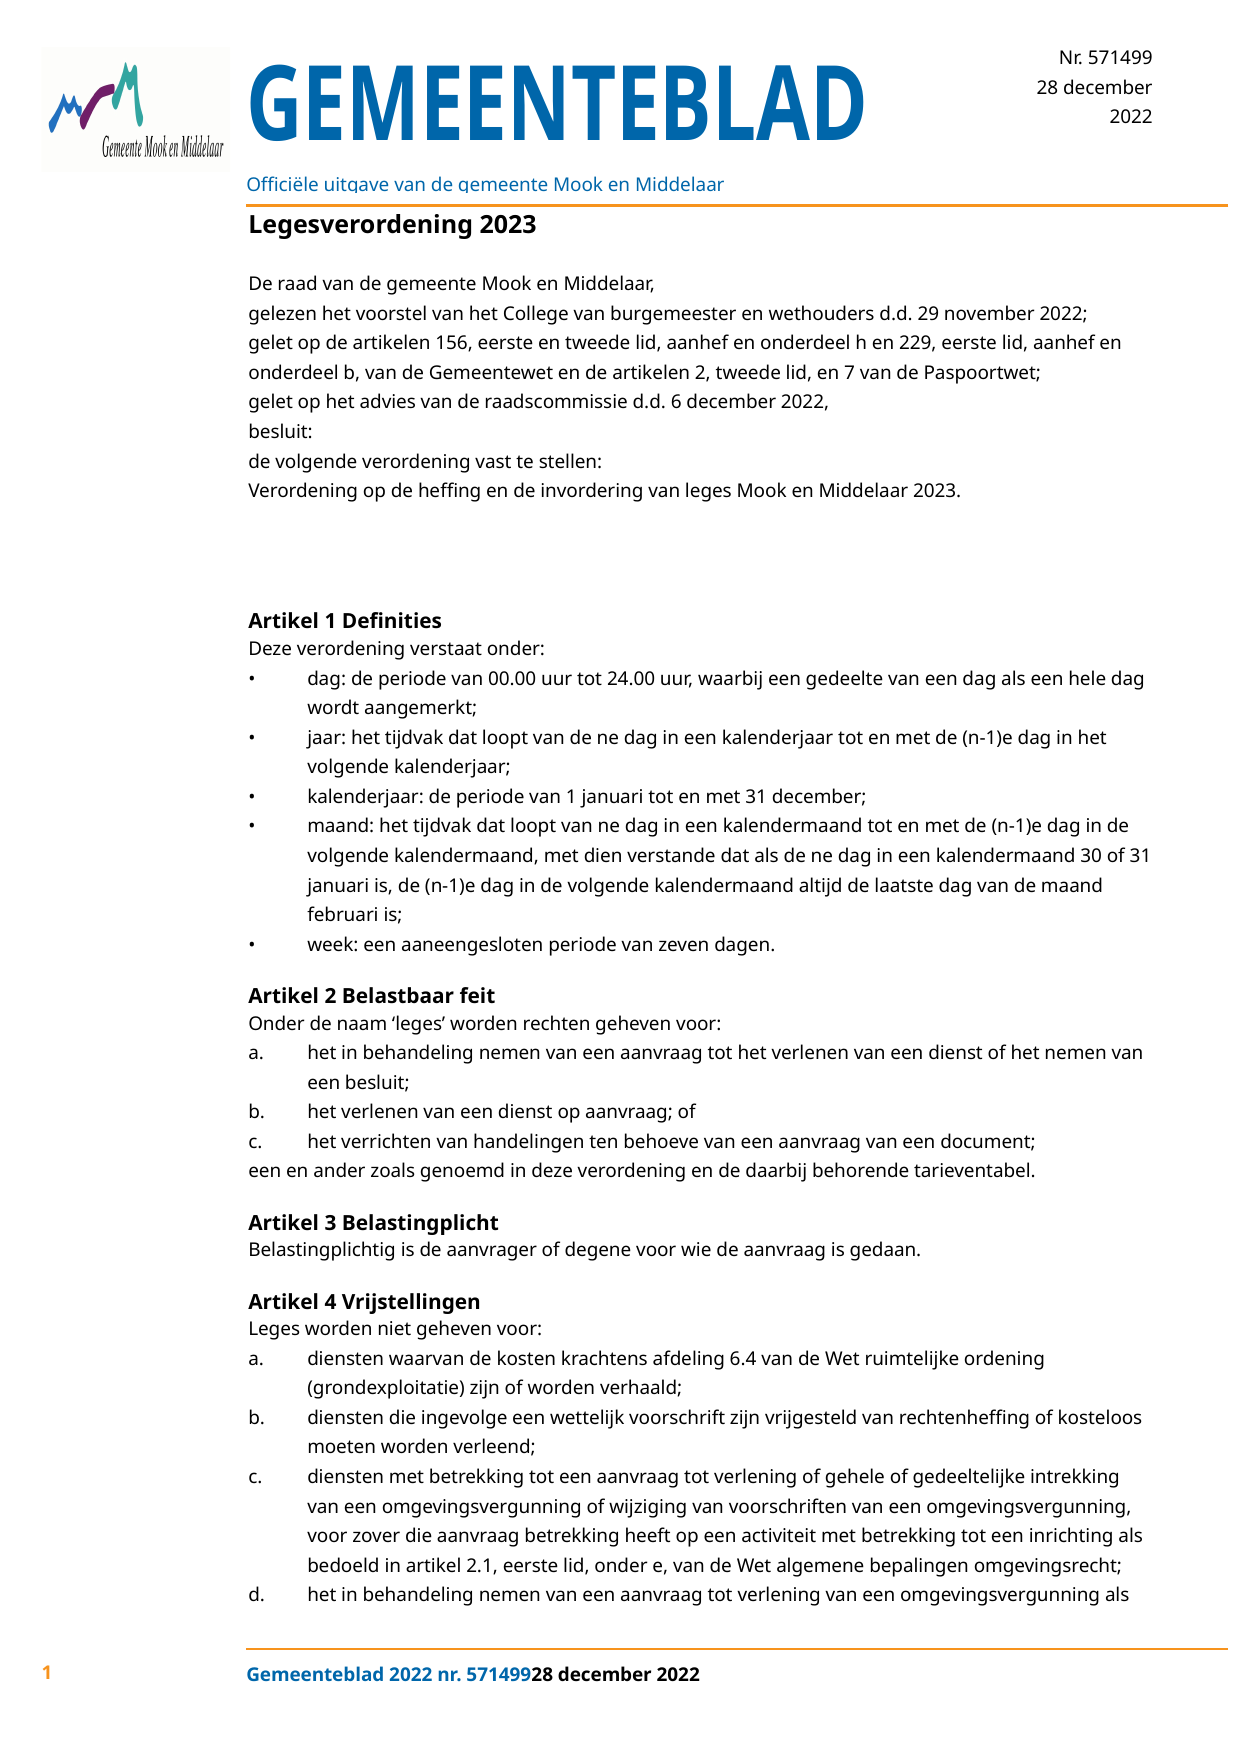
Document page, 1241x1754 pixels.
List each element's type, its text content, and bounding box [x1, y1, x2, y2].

list het in behandeling nemen van een aanvraag tot verlening van een omgevingsvergunning als [248, 1582, 1152, 1607]
text De raad van de gemeente Mook en Middelaar, [248, 270, 1152, 296]
text Onder de naam ‘leges’ worden rechten geheven voor: [248, 1010, 1152, 1036]
list diensten waarvan de kosten krachtens afdeling 6.4 van de Wet ruimtelijke ordening (grondexploitatie) zijn of worden verhaald; [248, 1345, 1152, 1400]
list kalenderjaar: de periode van 1 januari tot en met 31 december; [248, 783, 1152, 809]
text Artikel 3 Belastingplicht [248, 1208, 1152, 1237]
text Belastingplichtig is de aanvrager of degene voor wie de aanvraag is gedaan. [248, 1237, 1152, 1262]
text Artikel 2 Belastbaar feit [248, 981, 1152, 1010]
list diensten die ingevolge een wettelijk voorschrift zijn vrijgesteld van rechtenheffing of kosteloos moeten worden verleend; [248, 1404, 1152, 1459]
text gelet op het advies van de raadscommissie d.d. 6 december 2022, [248, 389, 1152, 414]
picture [41, 47, 231, 172]
text Artikel 4 Vrijstellingen [248, 1287, 1152, 1315]
text Artikel 1 Definities [248, 607, 1152, 635]
text Deze verordening verstaat onder: [248, 635, 1152, 661]
list diensten met betrekking tot een aanvraag tot verlening of gehele of gedeeltelijke intrekking van een omgevingsvergunning of wijziging van voorschriften van een omgevingsvergunning, voor zover die aanvraag betrekking heeft op een activiteit met betrekking tot een inrichting als bedoeld in artikel 2.1, eerste lid, onder e, van de Wet algemene bepalingen omgevingsrecht; [248, 1463, 1152, 1578]
text besluit: [248, 418, 1152, 444]
text gelet op de artikelen 156, eerste en tweede lid, aanhef en onderdeel h en 229, eerste lid, aanhef en onderdeel b, van de Gemeentewet en de artikelen 2, tweede lid, en 7 van de Paspoortwet; [248, 329, 1152, 385]
list het in behandeling nemen van een aanvraag tot het verlenen van een dienst of het nemen van een besluit; [248, 1039, 1152, 1095]
text gelezen het voorstel van het College van burgemeester en wethouders d.d. 29 november 2022; [248, 300, 1152, 326]
list het verrichten van handelingen ten behoeve van een aanvraag van een document; [248, 1128, 1152, 1154]
list week: een aaneengesloten periode van zeven dagen. [248, 931, 1152, 957]
list maand: het tijdvak dat loopt van ne dag in een kalendermaand tot en met de (n-1)e dag in de volgende kalendermaand, met dien verstande dat als de ne dag in een kalendermaand 30 of 31 januari is, de (n-1)e dag in de volgende kalendermaand altijd de laatste dag van de maand februari is; [248, 813, 1152, 927]
text Verordening op de heffing en de invordering van leges Mook en Middelaar 2023. [248, 477, 1152, 503]
text Legesverordening 2023 [248, 207, 1152, 241]
list jaar: het tijdvak dat loopt van de ne dag in een kalenderjaar tot en met de (n-1)e dag in het volgende kalenderjaar; [248, 724, 1152, 779]
list het verlenen van een dienst op aanvraag; of [248, 1098, 1152, 1124]
text Leges worden niet geheven voor: [248, 1315, 1152, 1341]
text een en ander zoals genoemd in deze verordening en de daarbij behorende tarieventabel. [248, 1158, 1152, 1183]
text de volgende verordening vast te stellen: [248, 448, 1152, 473]
list dag: de periode van 00.00 uur tot 24.00 uur, waarbij een gedeelte van een dag als een hele dag wordt aangemerkt; [248, 665, 1152, 720]
